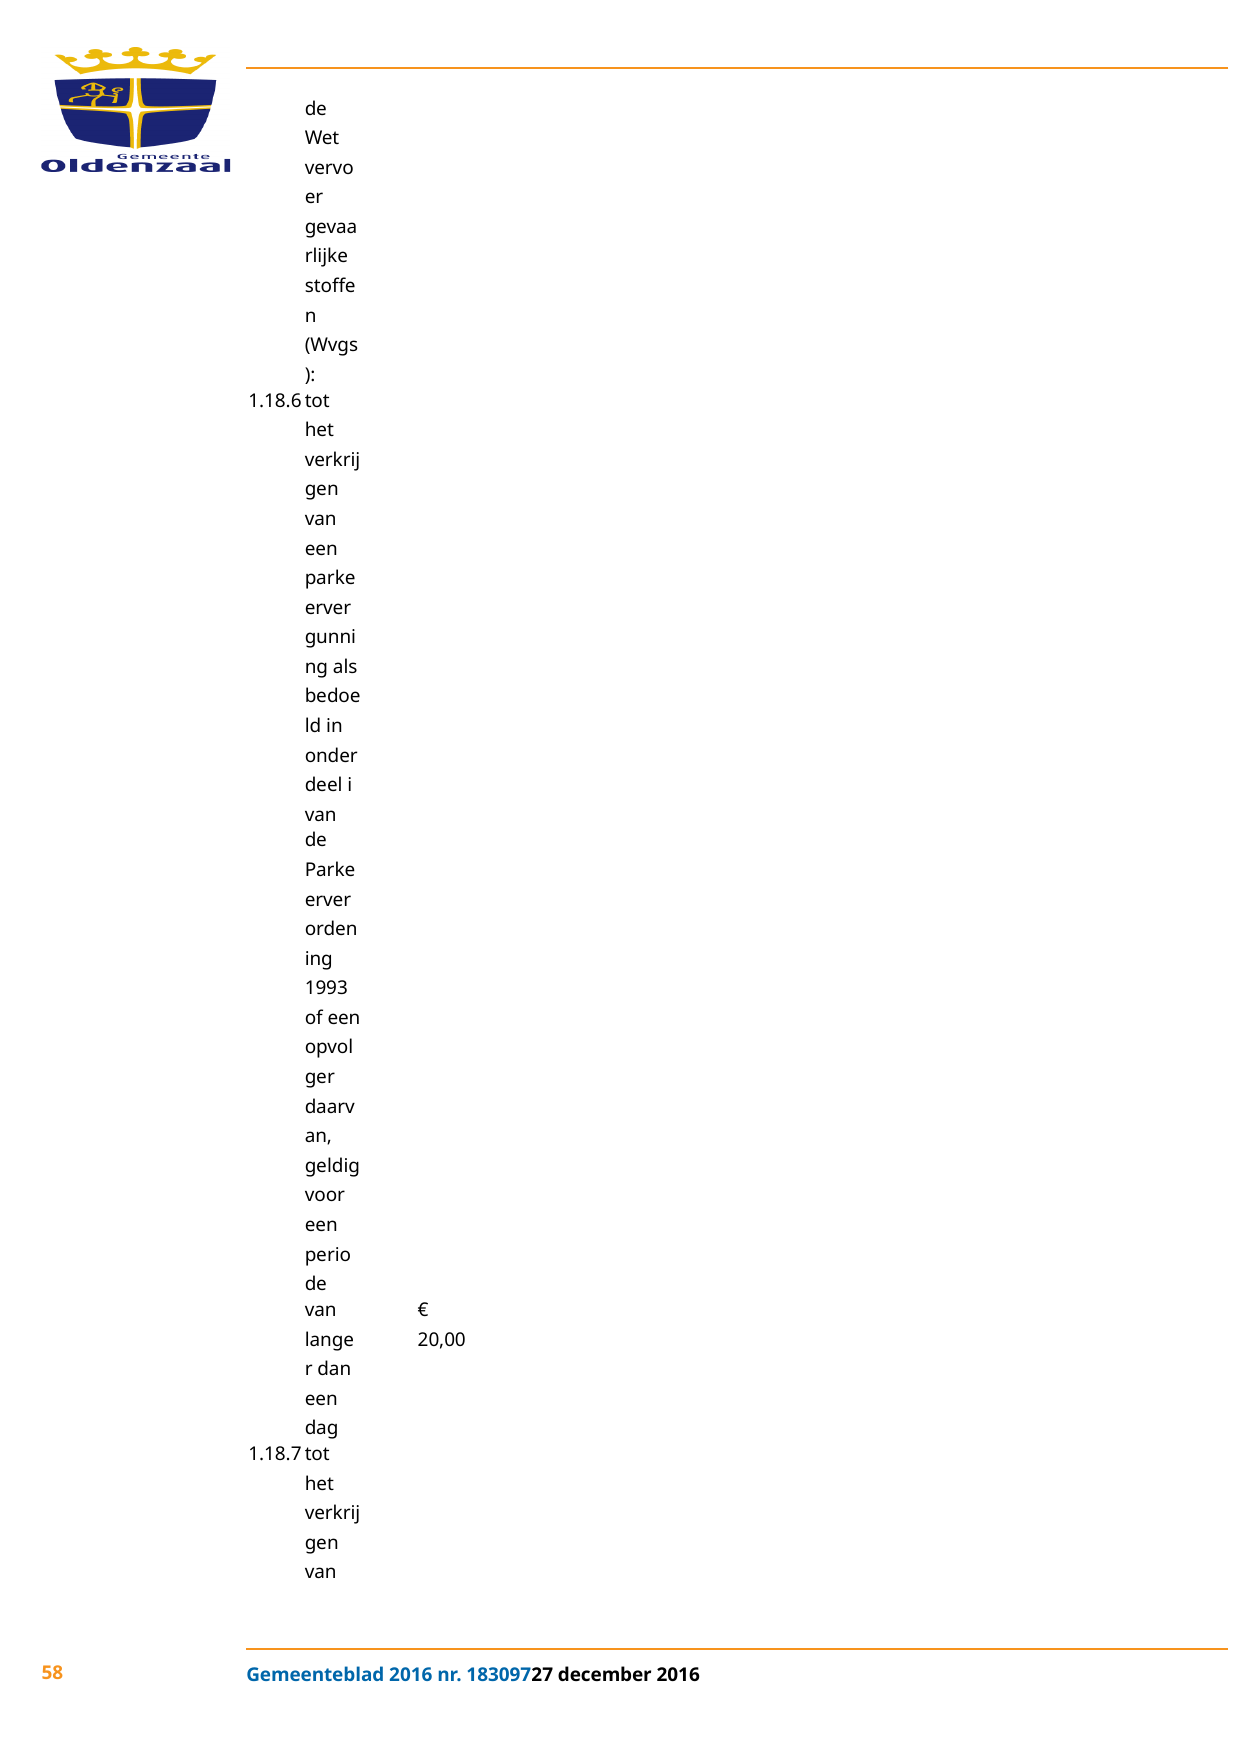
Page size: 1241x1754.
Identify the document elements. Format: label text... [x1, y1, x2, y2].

picture [41, 47, 231, 172]
table_cell 1.18.6 [248, 387, 304, 827]
table_cell [361, 1440, 417, 1584]
table_cell tot het verkrijgen van [305, 1440, 361, 1584]
table_cell [248, 827, 304, 1296]
table_cell 1.18.7 [248, 1440, 304, 1584]
table_cell [418, 95, 474, 387]
table_cell € 20,00 [418, 1296, 474, 1440]
table_cell [248, 1296, 304, 1440]
table_cell tot het verkrijgen van een parkeervergunning als bedoeld in onderdeel i van [305, 387, 361, 827]
table_cell [361, 95, 417, 387]
table_cell [361, 827, 417, 1296]
table_cell [248, 95, 304, 387]
table_cell [418, 387, 474, 827]
table_cell [361, 1296, 417, 1440]
table_cell [361, 387, 417, 827]
table_cell de Wet vervoer gevaarlijke stoffen (Wvgs): [305, 95, 361, 387]
table_cell de Parkeerverordening 1993 of een opvolger daarvan, geldig voor een periode [305, 827, 361, 1296]
table_cell [418, 1440, 474, 1584]
table_cell van langer dan een dag [305, 1296, 361, 1440]
table_cell [418, 827, 474, 1296]
